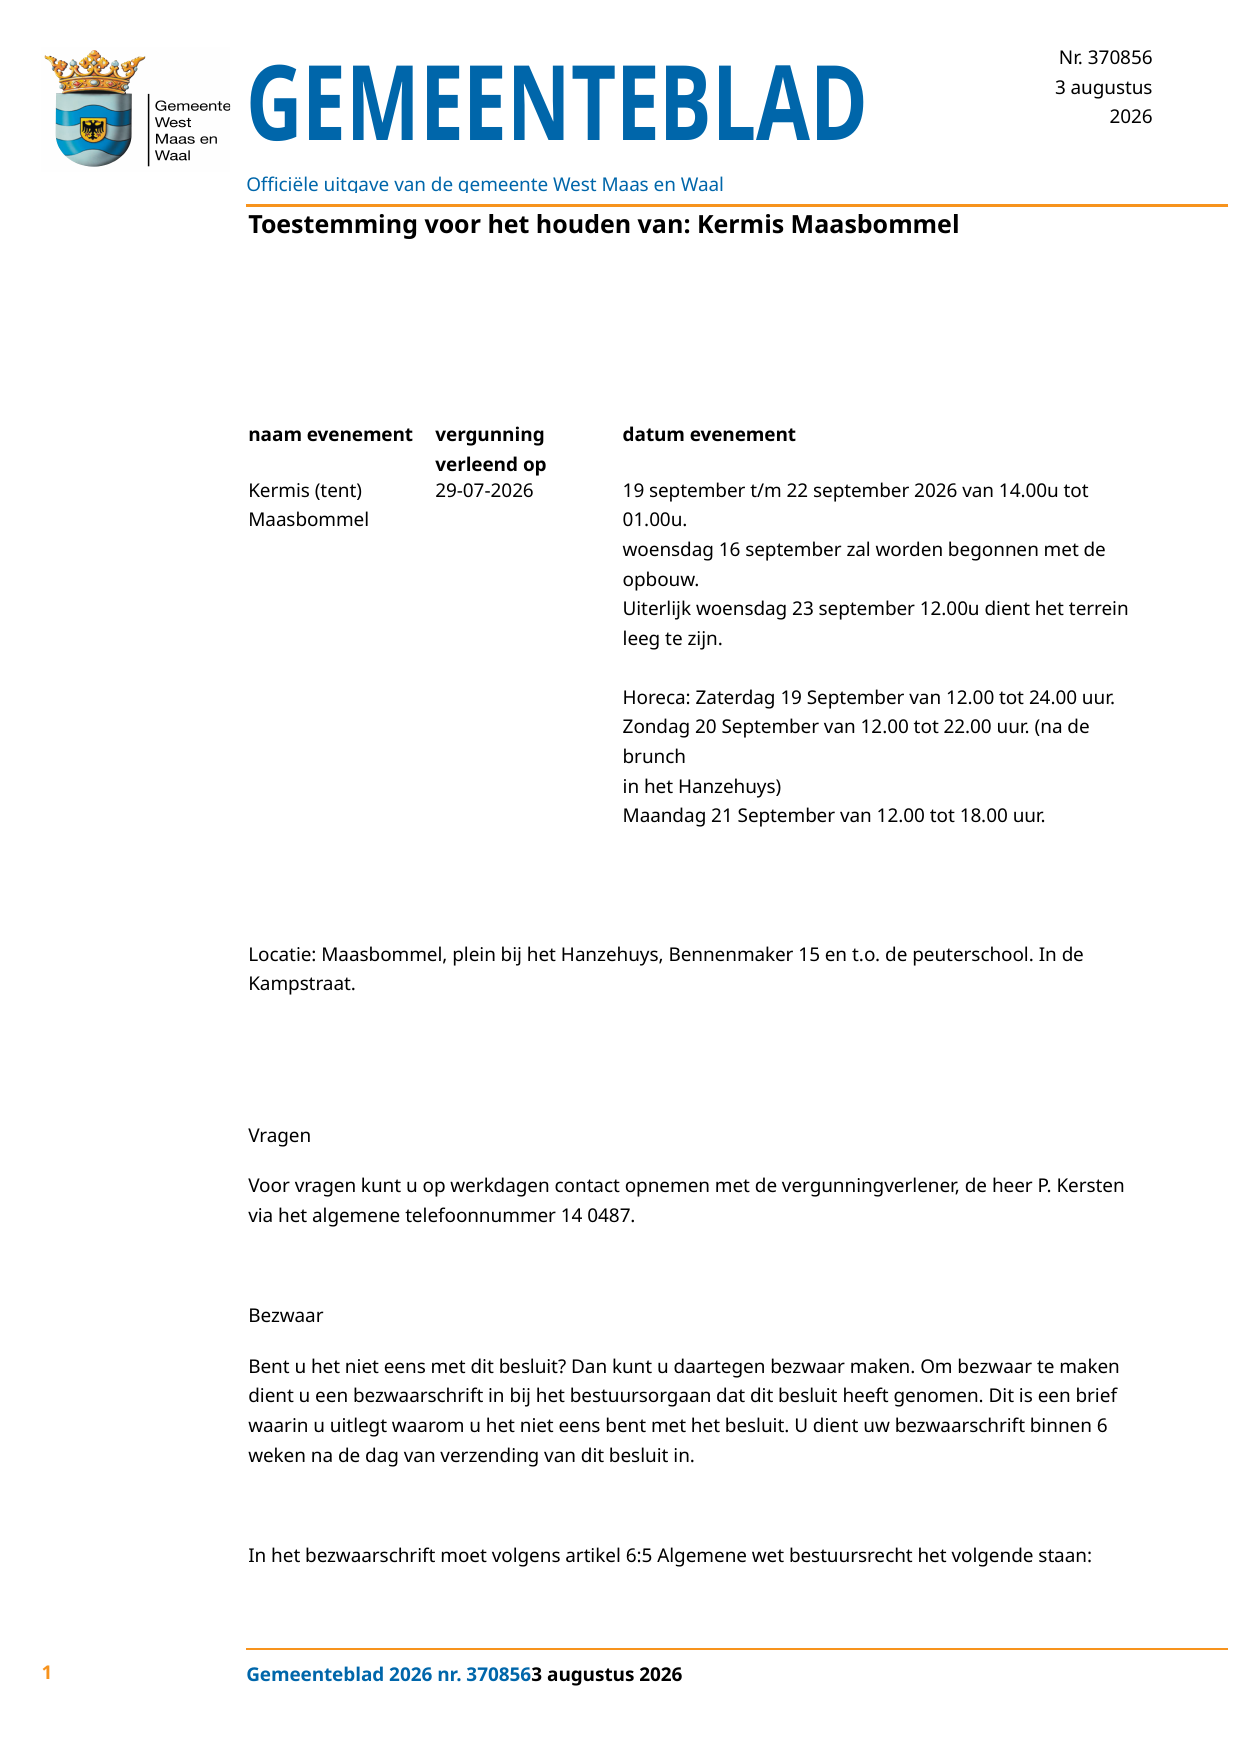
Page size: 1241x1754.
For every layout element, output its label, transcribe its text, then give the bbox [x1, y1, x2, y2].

table_cell 19 september t/m 22 september 2026 van 14.00u tot 01.00u. woensdag 16 september zal worden begonnen met de opbouw. Uiterlijk woensdag 23 september 12.00u dient het terrein leeg te zijn. Horeca: Zaterdag 19 September van 12.00 tot 24.00 uur. Zondag 20 September van 12.00 tot 22.00 uur. (na de brunch in het Hanzehuys) Maandag 21 September van 12.00 tot 18.00 uur. [623, 477, 1152, 887]
text Toestemming voor het houden van: Kermis Maasbommel [248, 207, 1152, 241]
text Voor vragen kunt u op werkdagen contact opnemen met de vergunningverlener, de heer P. Kersten via het algemene telefoonnummer 14 0487. [248, 1172, 1152, 1227]
table_header datum evenement [623, 422, 1152, 477]
text In het bezwaarschrift moet volgens artikel 6:5 Algemene wet bestuursrecht het volgende staan: [248, 1543, 1152, 1568]
text Bent u het niet eens met dit besluit? Dan kunt u daartegen bezwaar maken. Om bezwaar te maken dient u een bezwaarschrift in bij het bestuursorgaan dat dit besluit heeft genomen. Dit is een brief waarin u uitlegt waarom u het niet eens bent met het besluit. U dient uw bezwaarschrift binnen 6 weken na de dag van verzending van dit besluit in. [248, 1353, 1152, 1467]
text Locatie: Maasbommel, plein bij het Hanzehuys, Bennenmaker 15 en t.o. de peuterschool. In de Kampstraat. [248, 941, 1152, 996]
text Vragen [248, 1122, 1152, 1147]
table_cell 29-07-2026 [435, 477, 622, 887]
table_cell Kermis (tent) Maasbommel [248, 477, 435, 887]
picture [41, 47, 231, 172]
text Bezwaar [248, 1303, 1152, 1328]
table_header vergunning verleend op [435, 422, 622, 477]
table_header naam evenement [248, 422, 435, 477]
